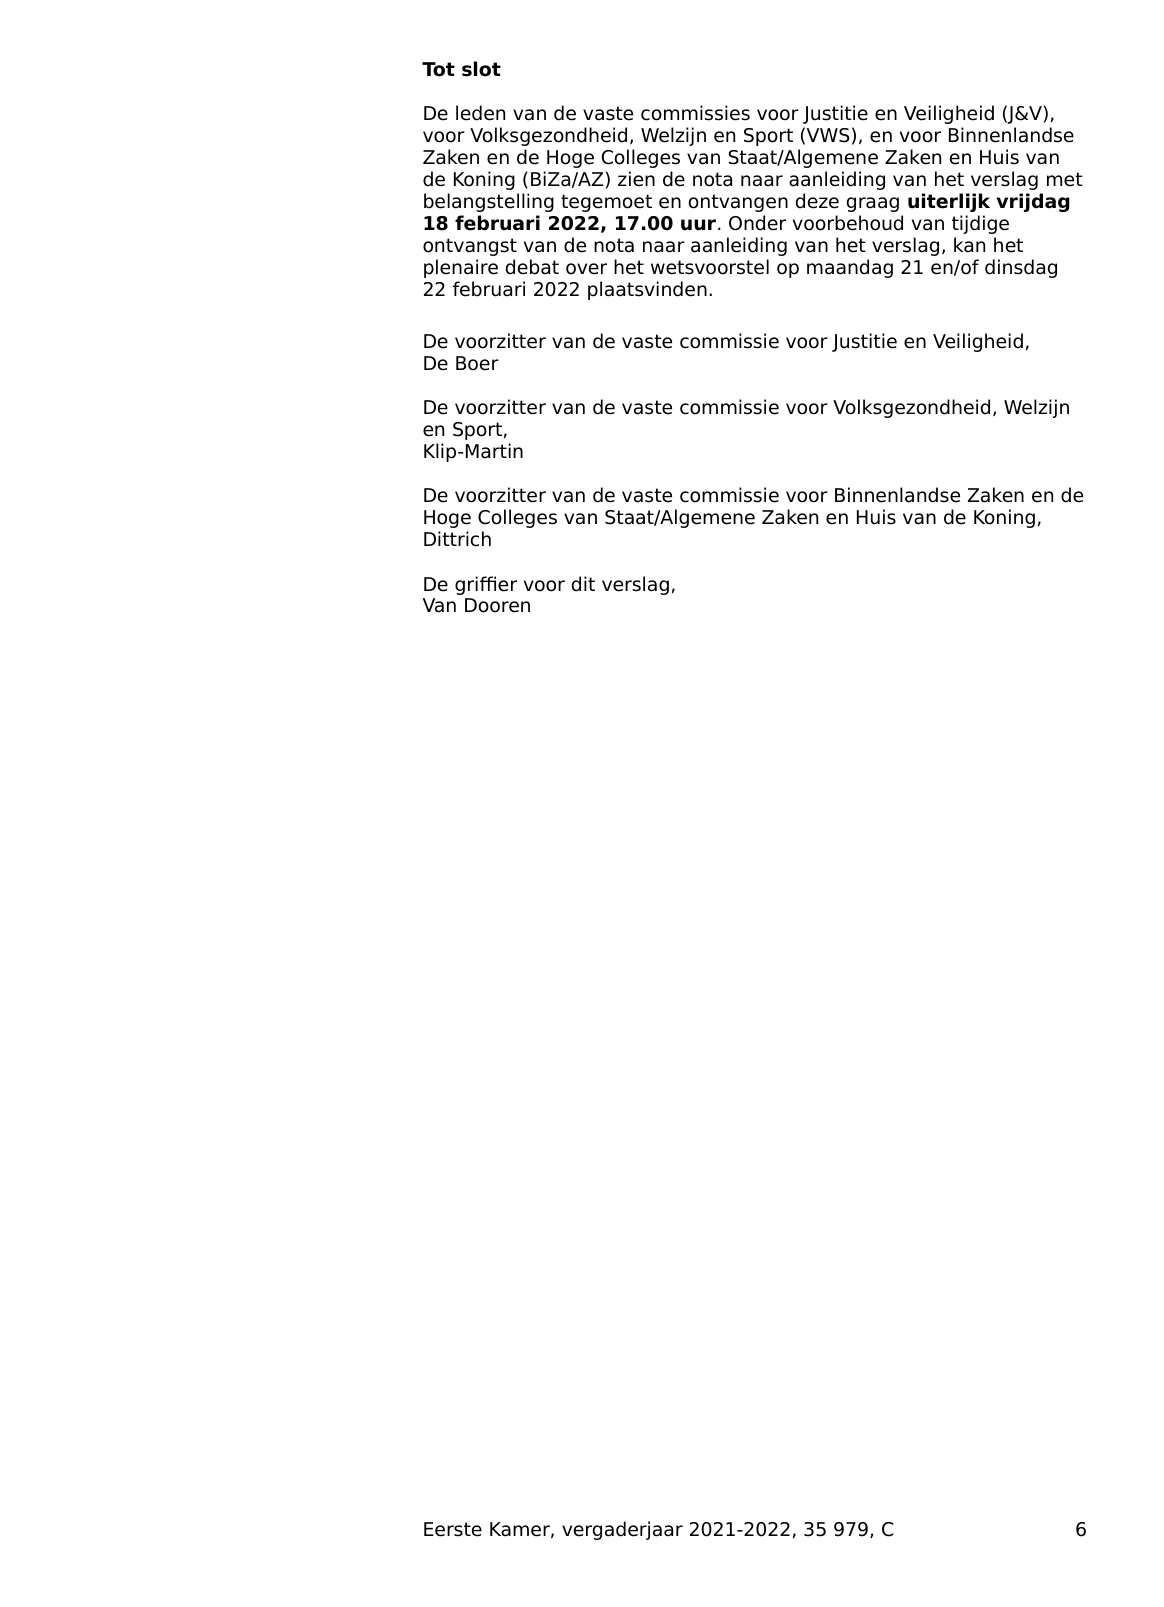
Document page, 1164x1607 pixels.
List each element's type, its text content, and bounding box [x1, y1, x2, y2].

subtitle Tot slot [422, 59, 1087, 81]
text De leden van de vaste commissies voor Justitie en Veiligheid (J&V), voor Volksgezondheid, Welzijn en Sport (VWS), en voor Binnenlandse Zaken en de Hoge Colleges van Staat/Algemene Zaken en Huis van de Koning (BiZa/AZ) zien de nota naar aanleiding van het verslag met belangstelling tegemoet en ontvangen deze graag uiterlijk vrijdag 18 februari 2022, 17.00 uur. Onder voorbehoud van tijdige ontvangst van de nota naar aanleiding van het verslag, kan het plenaire debat over het wetsvoorstel op maandag 21 en/of dinsdag 22 februari 2022 plaatsvinden. [422, 103, 1087, 301]
text De voorzitter van de vaste commissie voor Binnenlandse Zaken en de Hoge Colleges van Staat/Algemene Zaken en Huis van de Koning, Dittrich [422, 485, 1087, 551]
text De voorzitter van de vaste commissie voor Justitie en Veiligheid, De Boer [422, 331, 1087, 375]
text De griffier voor dit verslag, Van Dooren [422, 573, 1087, 617]
text De voorzitter van de vaste commissie voor Volksgezondheid, Welzijn en Sport, Klip-Martin [422, 397, 1087, 463]
